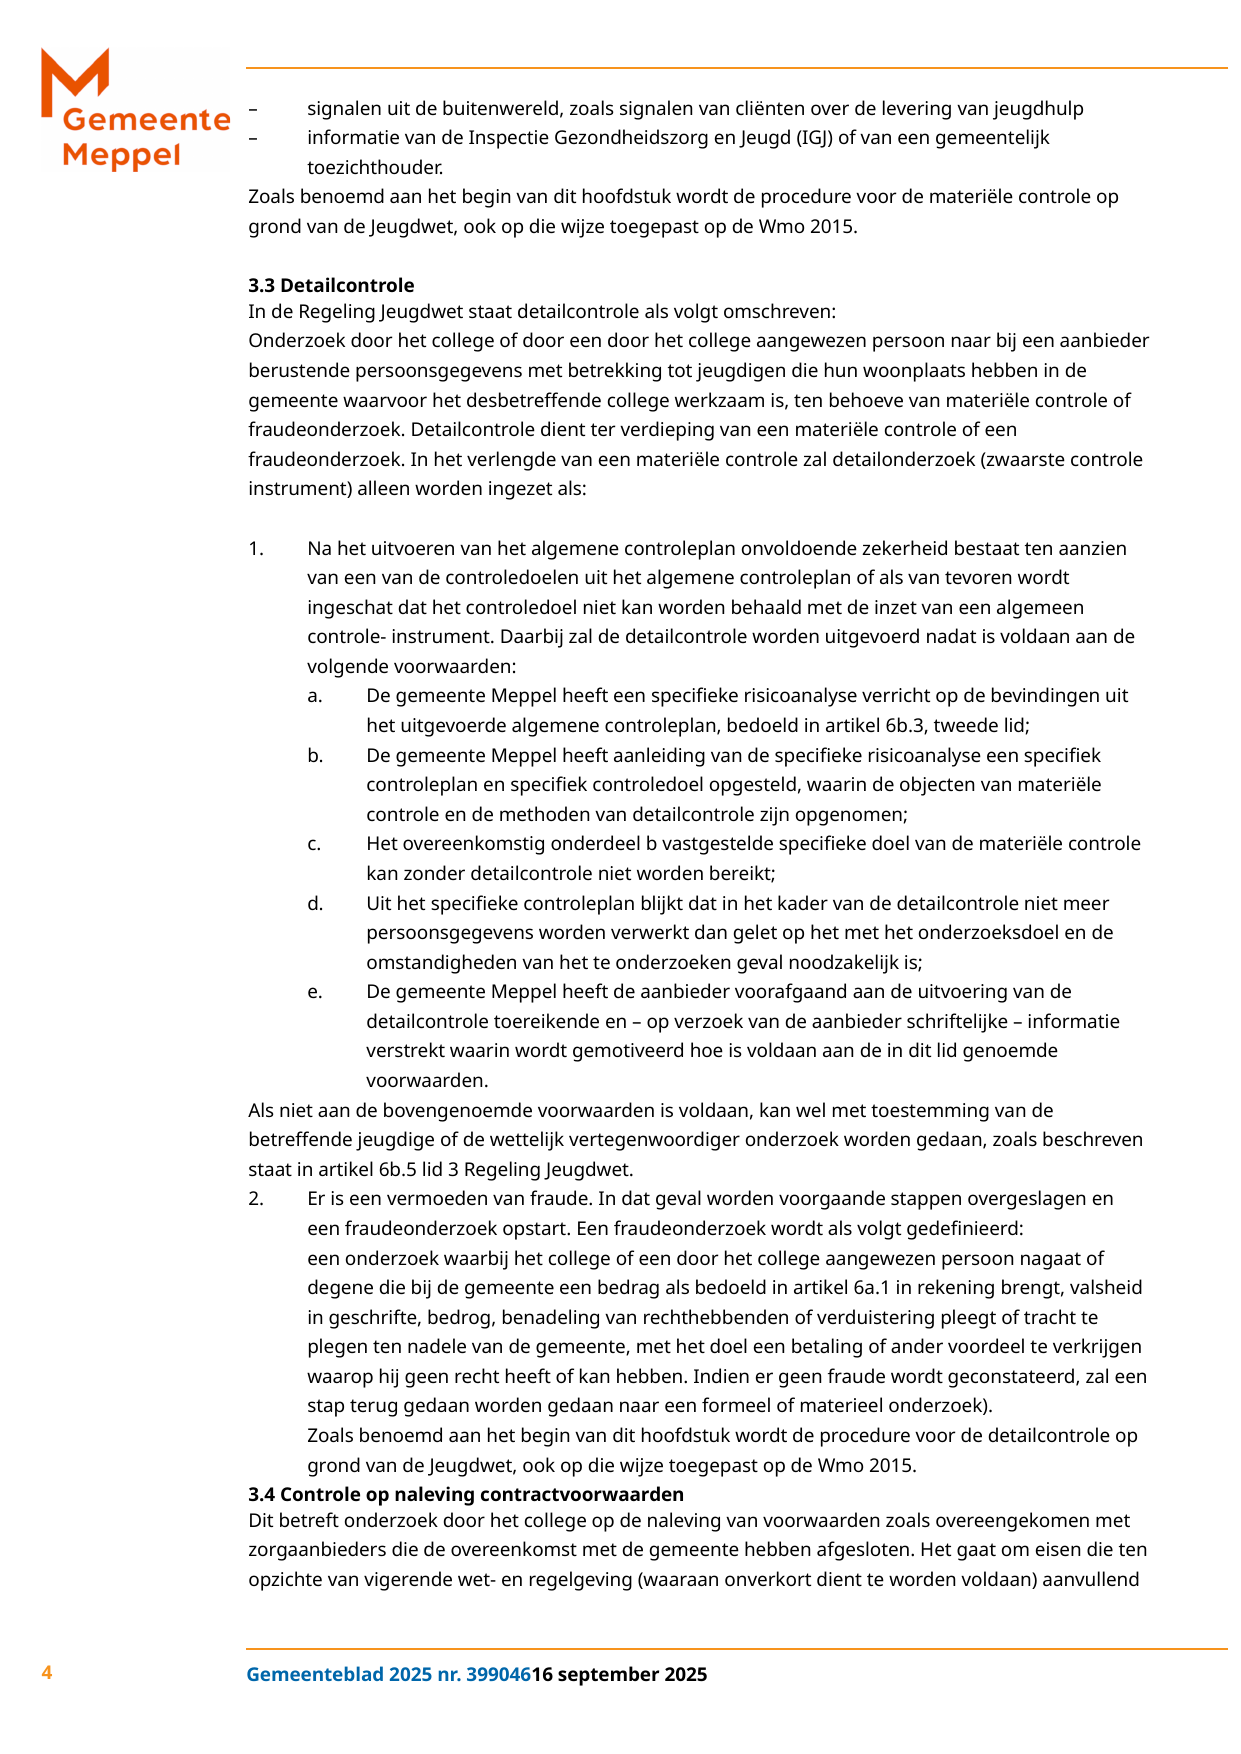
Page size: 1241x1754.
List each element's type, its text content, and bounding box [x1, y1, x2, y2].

text Dit betreft onderzoek door het college op de naleving van voorwaarden zoals overeengekomen met zorgaanbieders die de overeenkomst met de gemeente hebben afgesloten. Het gaat om eisen die ten opzichte van vigerende wet- en regelgeving (waaraan onverkort dient te worden voldaan) aanvullend [248, 1507, 1152, 1592]
list De gemeente Meppel heeft een specifieke risicoanalyse verricht op de bevindingen uit het uitgevoerde algemene controleplan, bedoeld in artikel 6b.3, tweede lid; [307, 683, 1152, 738]
list een onderzoek waarbij het college of een door het college aangewezen persoon nagaat of degene die bij de gemeente een bedrag als bedoeld in artikel 6a.1 in rekening brengt, valsheid in geschrifte, bedrog, benadeling van rechthebbenden of verduistering pleegt of tracht te plegen ten nadele van de gemeente, met het doel een betaling of ander voordeel te verkrijgen waarop hij geen recht heeft of kan hebben. Indien er geen fraude wordt geconstateerd, zal een stap terug gedaan worden gedaan naar een formeel of materieel onderzoek). [248, 1245, 1152, 1418]
list Na het uitvoeren van het algemene controleplan onvoldoende zekerheid bestaat ten aanzien van een van de controledoelen uit het algemene controleplan of als van tevoren wordt ingeschat dat het controledoel niet kan worden behaald met de inzet van een algemeen controle- instrument. Daarbij zal de detailcontrole worden uitgevoerd nadat is voldaan aan de volgende voorwaarden: [248, 535, 1152, 679]
list Het overeenkomstig onderdeel b vastgestelde specifieke doel van de materiële controle kan zonder detailcontrole niet worden bereikt; [307, 831, 1152, 886]
list Er is een vermoeden van fraude. In dat geval worden voorgaande stappen overgeslagen en een fraudeonderzoek opstart. Een fraudeonderzoek wordt als volgt gedefinieerd: [248, 1186, 1152, 1241]
text Als niet aan de bovengenoemde voorwaarden is voldaan, kan wel met toestemming van de betreffende jeugdige of de wettelijk vertegenwoordiger onderzoek worden gedaan, zoals beschreven staat in artikel 6b.5 lid 3 Regeling Jeugdwet. [248, 1097, 1152, 1182]
list informatie van de Inspectie Gezondheidszorg en Jeugd (IGJ) of van een gemeentelijk toezichthouder. [248, 124, 1152, 180]
text 3.4 Controle op naleving contractvoorwaarden [248, 1481, 1152, 1507]
text 3.3 Detailcontrole [248, 272, 1152, 298]
picture [41, 47, 231, 172]
list signalen uit de buitenwereld, zoals signalen van cliënten over de levering van jeugdhulp [248, 95, 1152, 121]
text Zoals benoemd aan het begin van dit hoofdstuk wordt de procedure voor de materiële controle op grond van de Jeugdwet, ook op die wijze toegepast op de Wmo 2015. [248, 183, 1152, 239]
list De gemeente Meppel heeft de aanbieder voorafgaand aan de uitvoering van de detailcontrole toereikende en – op verzoek van de aanbieder schriftelijke – informatie verstrekt waarin wordt gemotiveerd hoe is voldaan aan de in dit lid genoemde voorwaarden. [307, 978, 1152, 1093]
list Zoals benoemd aan het begin van dit hoofdstuk wordt de procedure voor de detailcontrole op grond van de Jeugdwet, ook op die wijze toegepast op de Wmo 2015. [248, 1422, 1152, 1477]
text Onderzoek door het college of door een door het college aangewezen persoon naar bij een aanbieder berustende persoonsgegevens met betrekking tot jeugdigen die hun woonplaats hebben in de gemeente waarvoor het desbetreffende college werkzaam is, ten behoeve van materiële controle of fraudeonderzoek. Detailcontrole dient ter verdieping van een materiële controle of een fraudeonderzoek. In het verlengde van een materiële controle zal detailonderzoek (zwaarste controle instrument) alleen worden ingezet als: [248, 328, 1152, 501]
list De gemeente Meppel heeft aanleiding van de specifieke risicoanalyse een specifiek controleplan en specifiek controledoel opgesteld, waarin de objecten van materiële controle en de methoden van detailcontrole zijn opgenomen; [307, 742, 1152, 827]
list Uit het specifieke controleplan blijkt dat in het kader van de detailcontrole niet meer persoonsgegevens worden verwerkt dan gelet op het met het onderzoeksdoel en de omstandigheden van het te onderzoeken geval noodzakelijk is; [307, 890, 1152, 974]
text In de Regeling Jeugdwet staat detailcontrole als volgt omschreven: [248, 298, 1152, 324]
